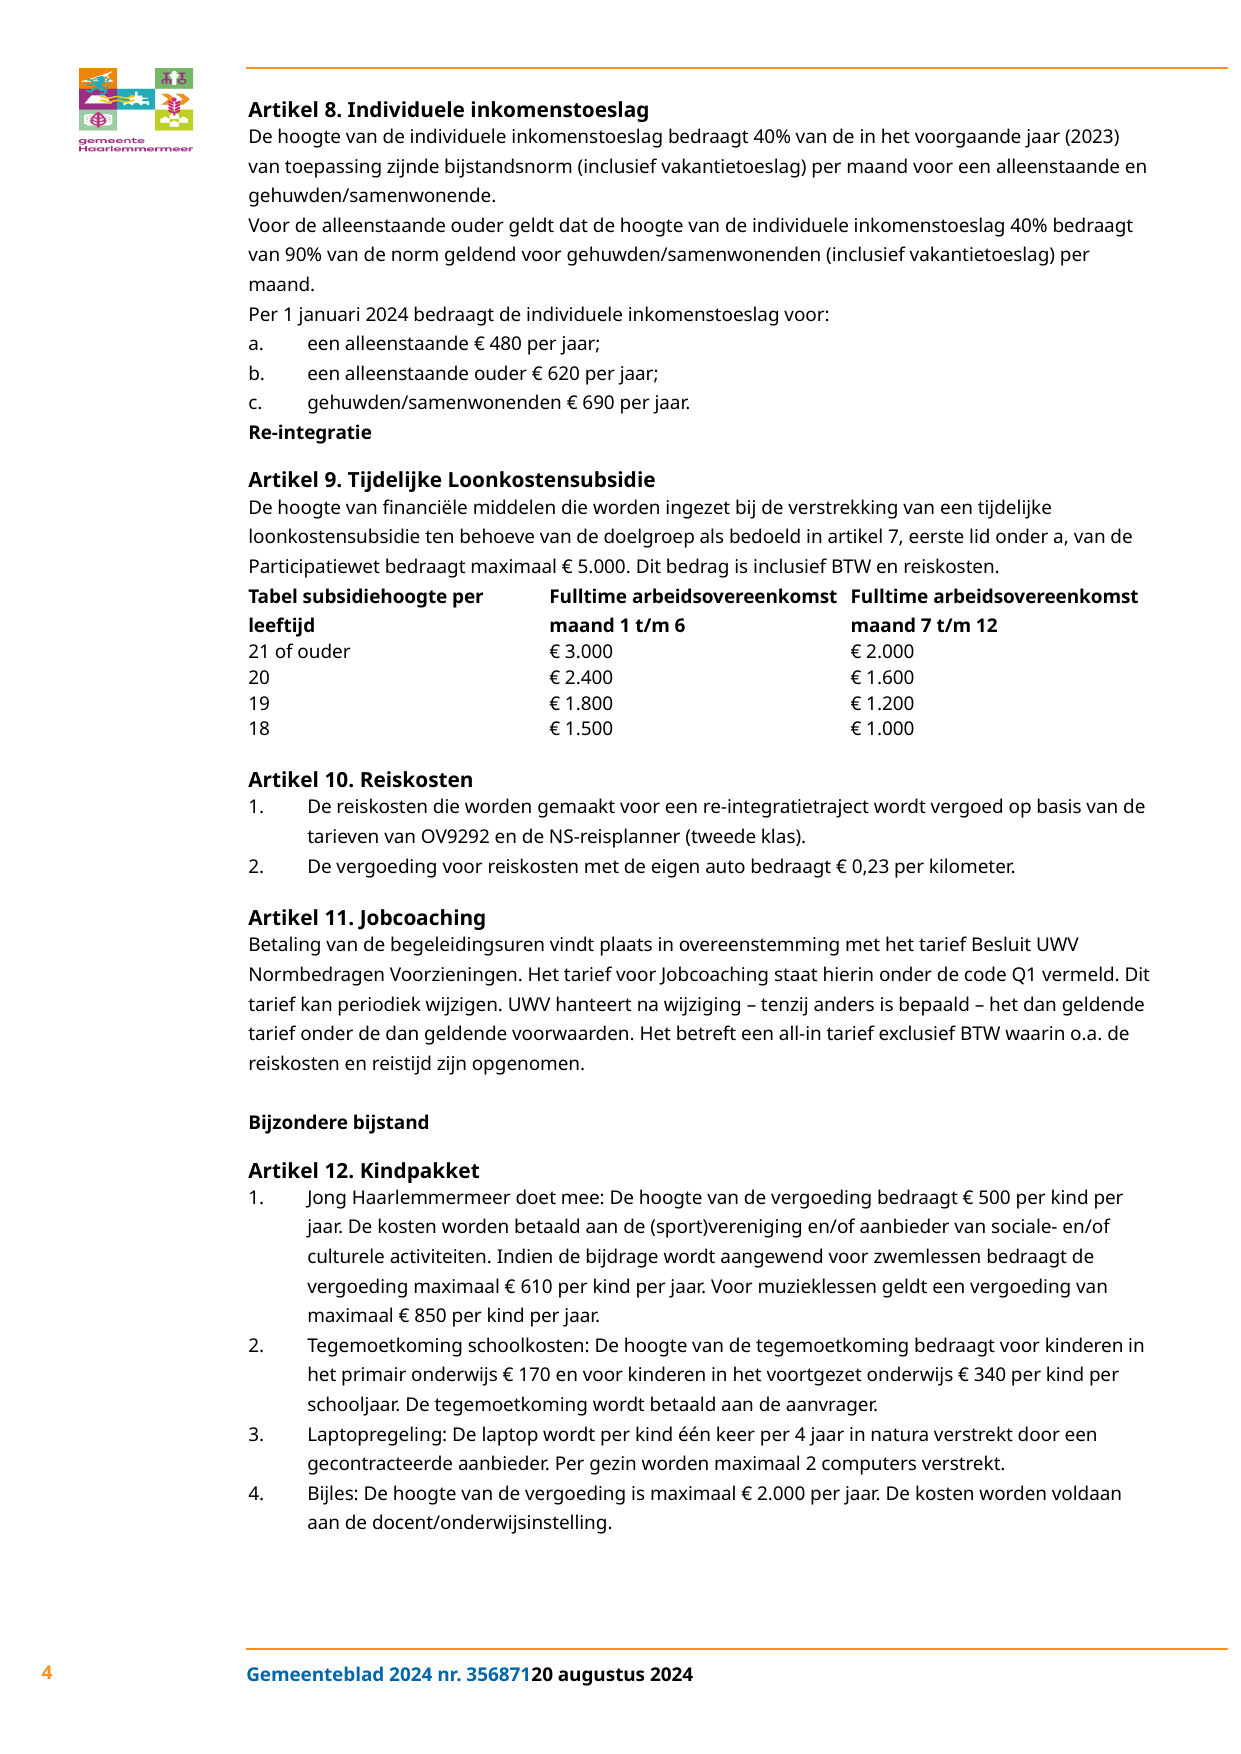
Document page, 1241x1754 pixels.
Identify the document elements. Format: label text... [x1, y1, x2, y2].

text De hoogte van financiële middelen die worden ingezet bij de verstrekking van een tijdelijke loonkostensubsidie ten behoeve van de doelgroep als bedoeld in artikel 7, eerste lid onder a, van de Participatiewet bedraagt maximaal € 5.000. Dit bedrag is inclusief BTW en reiskosten. [248, 494, 1152, 579]
text Re-integratie [248, 419, 1152, 445]
table_cell 21 of ouder [248, 638, 549, 664]
table_cell € 2.400 [549, 664, 850, 690]
table_cell € 1.000 [850, 715, 1152, 741]
text Artikel 12. Kindpakket [248, 1156, 1152, 1184]
text Artikel 10. Reiskosten [248, 765, 1152, 794]
text Artikel 9. Tijdelijke Loonkostensubsidie [248, 466, 1152, 494]
list Tegemoetkoming schoolkosten: De hoogte van de tegemoetkoming bedraagt voor kinderen in het primair onderwijs € 170 en voor kinderen in het voortgezet onderwijs € 340 per kind per schooljaar. De tegemoetkoming wordt betaald aan de aanvrager. [248, 1332, 1152, 1417]
table_cell 19 [248, 690, 549, 715]
table_cell € 1.200 [850, 690, 1152, 715]
list De reiskosten die worden gemaakt voor een re-integratietraject wordt vergoed op basis van de tarieven van OV9292 en de NS-reisplanner (tweede klas). [248, 794, 1152, 849]
table_header Fulltime arbeidsovereenkomst maand 7 t/m 12 [850, 583, 1152, 638]
text Artikel 11. Jobcoaching [248, 903, 1152, 932]
list gehuwden/samenwonenden € 690 per jaar. [248, 389, 1152, 415]
text De hoogte van de individuele inkomenstoeslag bedraagt 40% van de in het voorgaande jaar (2023) van toepassing zijnde bijstandsnorm (inclusief vakantietoeslag) per maand voor een alleenstaande en gehuwden/samenwonende. [248, 123, 1152, 208]
table_cell € 2.000 [850, 638, 1152, 664]
list Laptopregeling: De laptop wordt per kind één keer per 4 jaar in natura verstrekt door een gecontracteerde aanbieder. Per gezin worden maximaal 2 computers verstrekt. [248, 1421, 1152, 1476]
table_cell € 1.500 [549, 715, 850, 741]
text Betaling van de begeleidingsuren vindt plaats in overeenstemming met het tarief Besluit UWV Normbedragen Voorzieningen. Het tarief voor Jobcoaching staat hierin onder de code Q1 vermeld. Dit tarief kan periodiek wijzigen. UWV hanteert na wijziging – tenzij anders is bepaald – het dan geldende tarief onder de dan geldende voorwaarden. Het betreft een all-in tarief exclusief BTW waarin o.a. de reiskosten en reistijd zijn opgenomen. [248, 932, 1152, 1076]
text Bijzondere bijstand [248, 1109, 1152, 1135]
list De vergoeding voor reiskosten met de eigen auto bedraagt € 0,23 per kilometer. [248, 853, 1152, 878]
table_cell € 1.800 [549, 690, 850, 715]
list een alleenstaande € 480 per jaar; [248, 330, 1152, 356]
text Per 1 januari 2024 bedraagt de individuele inkomenstoeslag voor: [248, 301, 1152, 326]
table_cell 20 [248, 664, 549, 690]
picture [41, 47, 231, 172]
table_header Tabel subsidiehoogte per leeftijd [248, 583, 549, 638]
list een alleenstaande ouder € 620 per jaar; [248, 360, 1152, 386]
table_header Fulltime arbeidsovereenkomst maand 1 t/m 6 [549, 583, 850, 638]
list Jong Haarlemmermeer doet mee: De hoogte van de vergoeding bedraagt € 500 per kind per jaar. De kosten worden betaald aan de (sport)vereniging en/of aanbieder van sociale- en/of culturele activiteiten. Indien de bijdrage wordt aangewend voor zwemlessen bedraagt de vergoeding maximaal € 610 per kind per jaar. Voor muzieklessen geldt een vergoeding van maximaal € 850 per kind per jaar. [248, 1184, 1152, 1328]
table_cell € 1.600 [850, 664, 1152, 690]
text Artikel 8. Individuele inkomenstoeslag [248, 95, 1152, 123]
table_cell € 3.000 [549, 638, 850, 664]
list Bijles: De hoogte van de vergoeding is maximaal € 2.000 per jaar. De kosten worden voldaan aan de docent/onderwijsinstelling. [248, 1480, 1152, 1535]
table_cell 18 [248, 715, 549, 741]
text Voor de alleenstaande ouder geldt dat de hoogte van de individuele inkomenstoeslag 40% bedraagt van 90% van de norm geldend voor gehuwden/samenwonenden (inclusief vakantietoeslag) per maand. [248, 212, 1152, 297]
